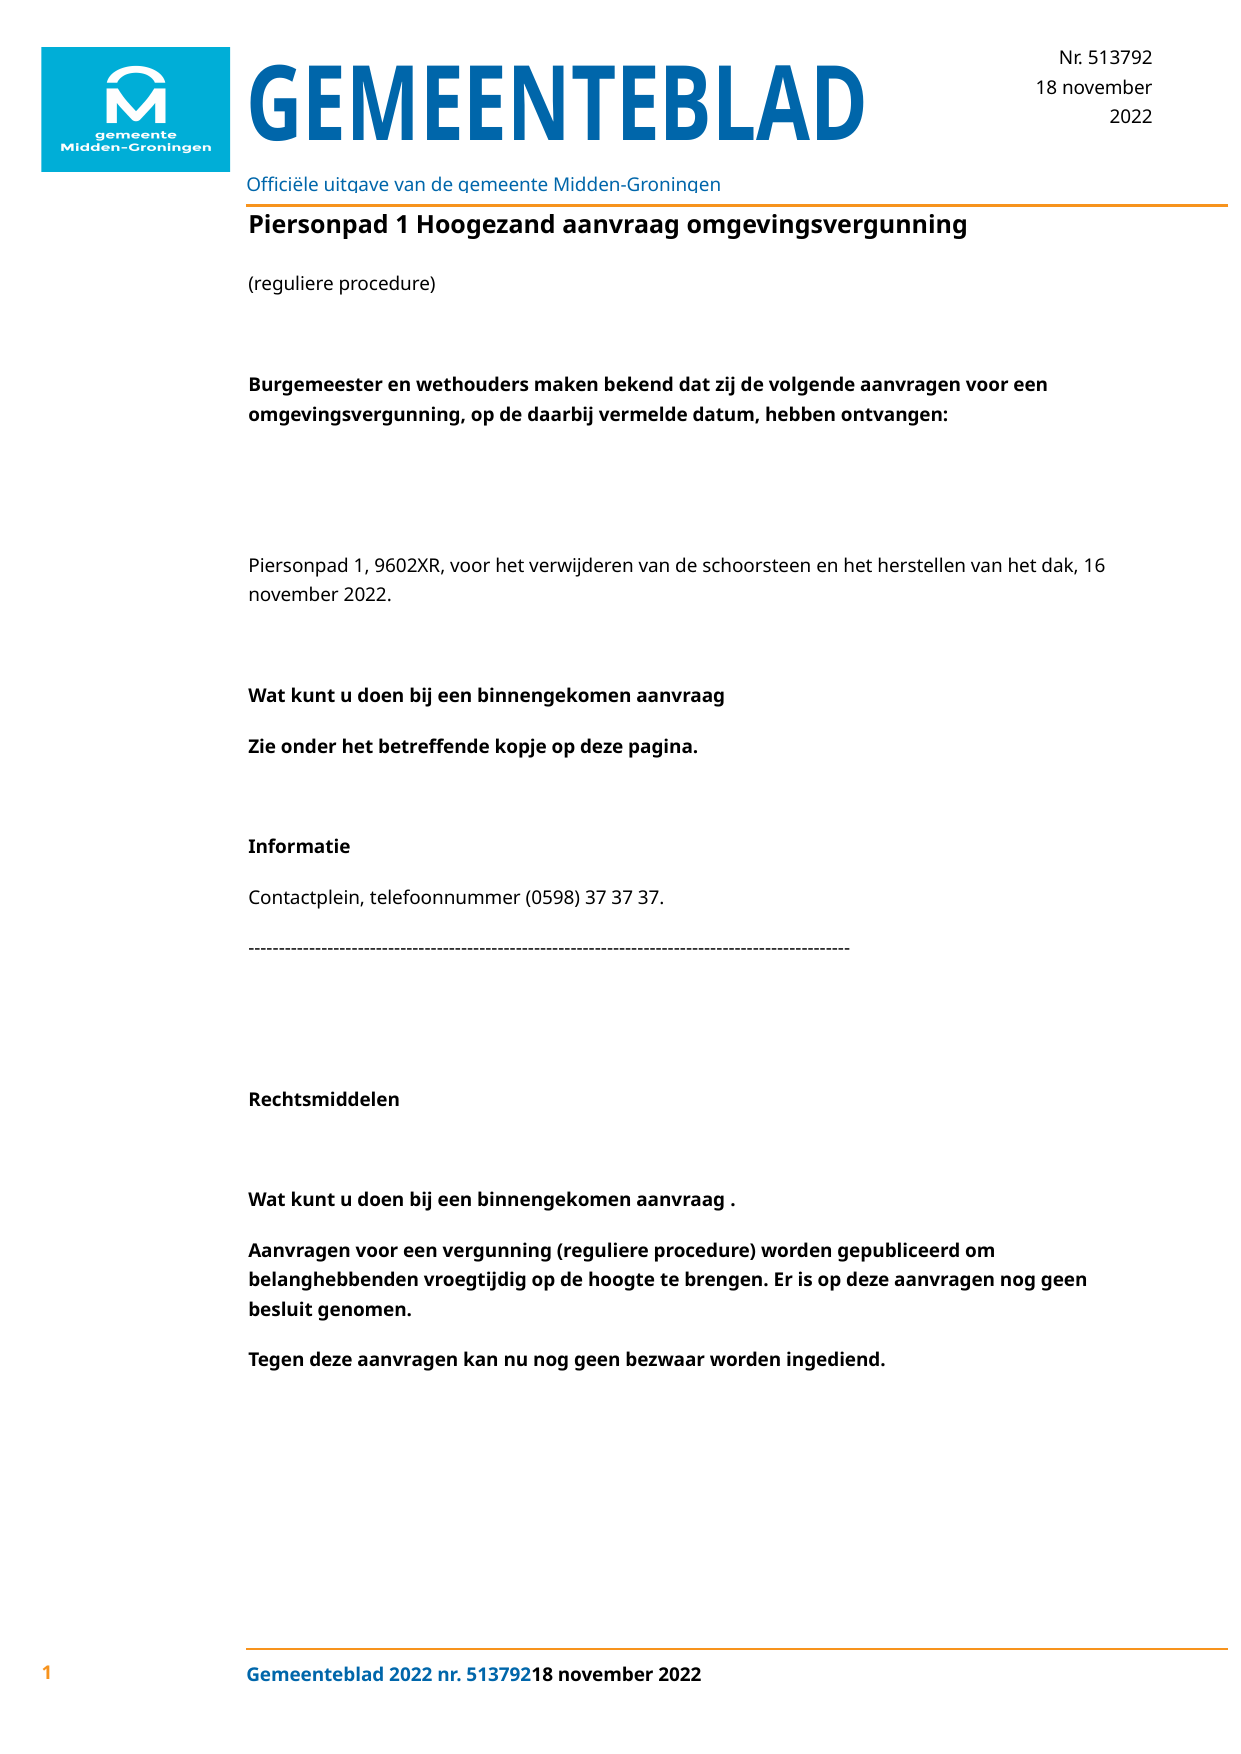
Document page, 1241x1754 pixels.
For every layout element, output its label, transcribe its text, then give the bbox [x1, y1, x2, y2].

text Piersonpad 1, 9602XR, voor het verwijderen van de schoorsteen en het herstellen van het dak, 16 november 2022. [248, 552, 1152, 607]
picture [184, 146, 190, 153]
text Tegen deze aanvragen kan nu nog geen bezwaar worden ingediend. [248, 1347, 1152, 1372]
text (reguliere procedure) [248, 270, 1152, 296]
text Zie onder het betreffende kopje op deze pagina. [248, 733, 1152, 758]
picture [108, 66, 164, 82]
text Contactplein, telefoonnummer (0598) 37 37 37. [248, 884, 1152, 910]
text --------------------------------------------------------------------------------------------------- [248, 934, 1152, 960]
text Burgemeester en wethouders maken bekend dat zij de volgende aanvragen voor een omgevingsvergunning, op de daarbij vermelde datum, hebben ontvangen: [248, 371, 1152, 426]
text Aanvragen voor een vergunning (reguliere procedure) worden gepubliceerd om belanghebbenden vroegtijdig op de hoogte te brengen. Er is op deze aanvragen nog geen besluit genomen. [248, 1237, 1152, 1322]
text Wat kunt u doen bij een binnengekomen aanvraag . [248, 1187, 1152, 1212]
text Informatie [248, 834, 1152, 859]
picture [107, 89, 165, 122]
text Rechtsmiddelen [248, 1086, 1152, 1111]
text Piersonpad 1 Hoogezand aanvraag omgevingsvergunning [248, 207, 1152, 241]
text Wat kunt u doen bij een binnengekomen aanvraag [248, 682, 1152, 708]
